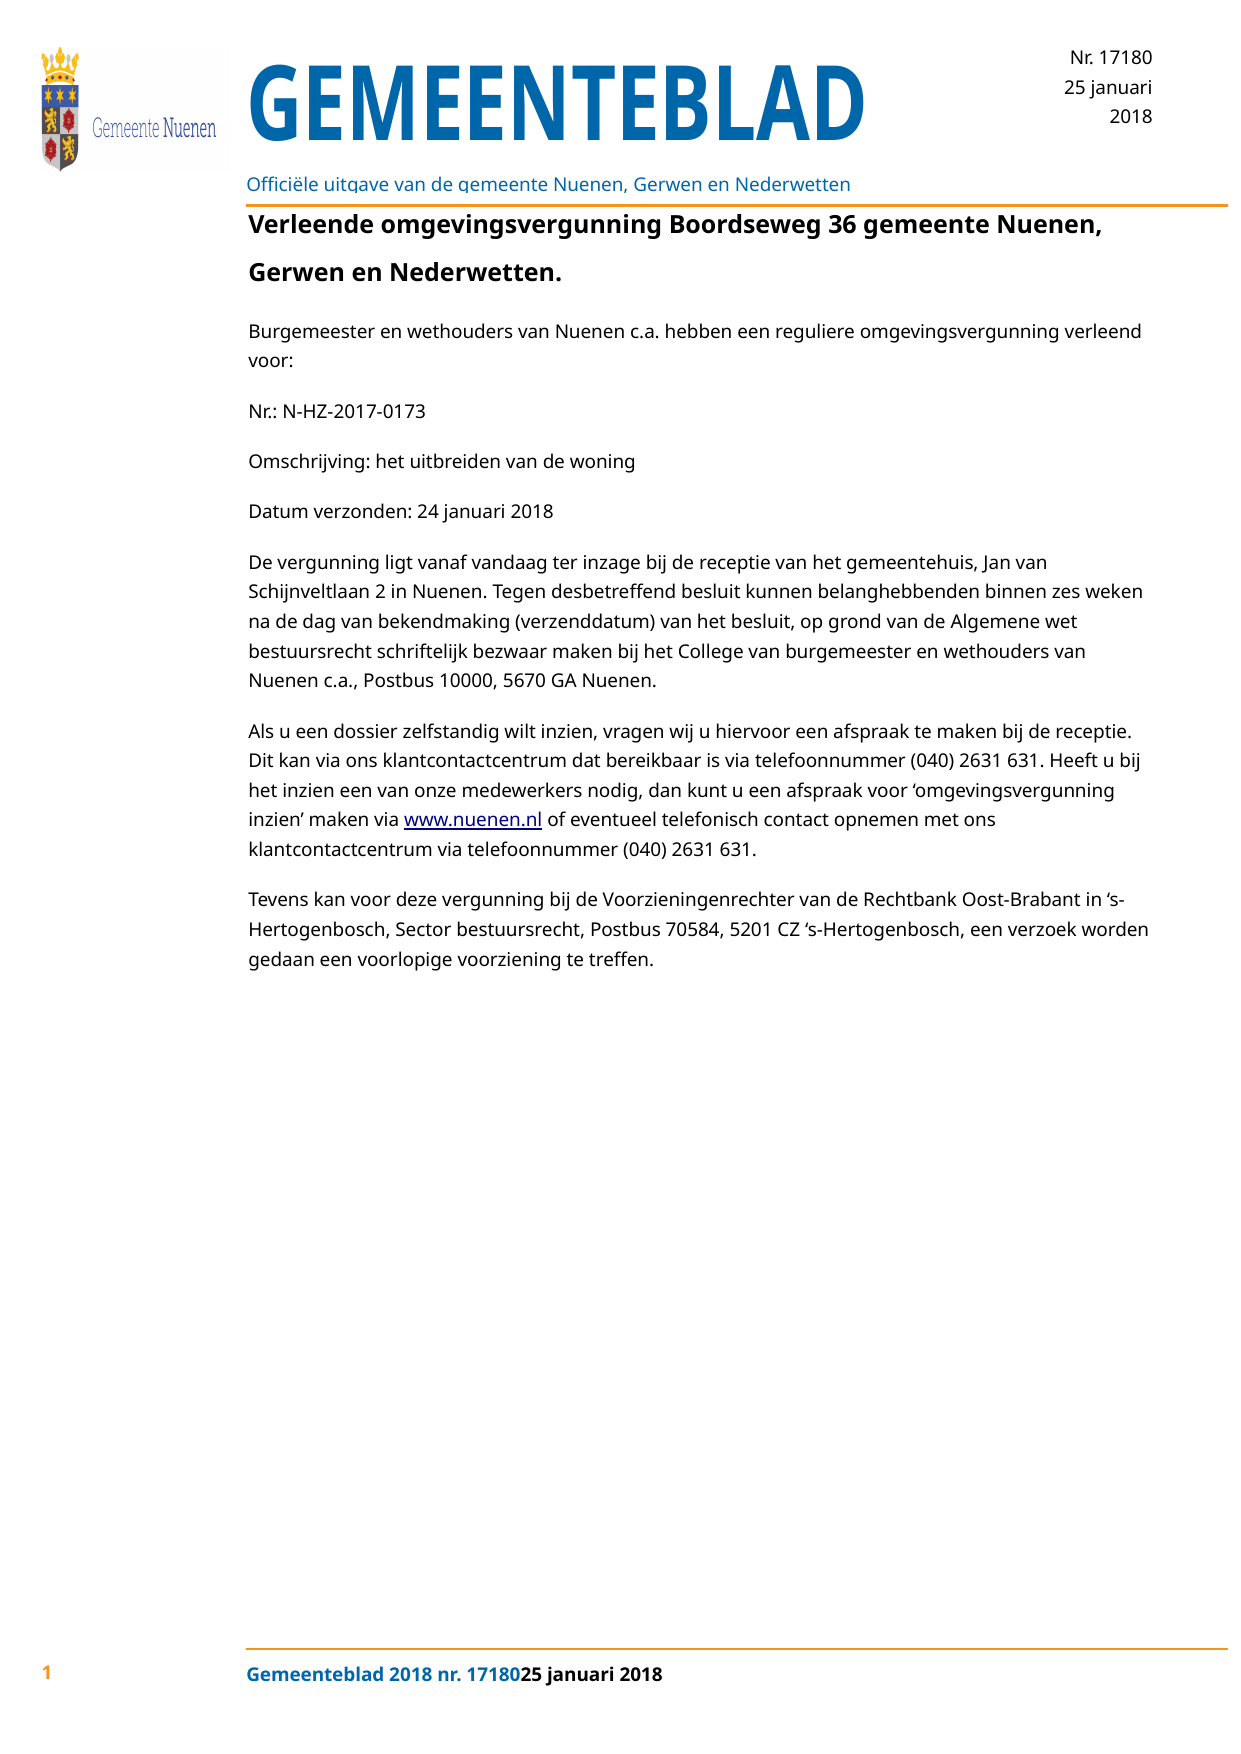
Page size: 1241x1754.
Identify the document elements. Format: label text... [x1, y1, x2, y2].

text Nr.: N-HZ-2017-0173 [248, 398, 1152, 424]
picture [41, 47, 231, 172]
text Omschrijving: het uitbreiden van de woning [248, 448, 1152, 474]
text Tevens kan voor deze vergunning bij de Voorzieningenrechter van de Rechtbank Oost-Brabant in ‘s-Hertogenbosch, Sector bestuursrecht, Postbus 70584, 5201 CZ ‘s-Hertogenbosch, een verzoek worden gedaan een voorlopige voorziening te treffen. [248, 887, 1152, 972]
text De vergunning ligt vanaf vandaag ter inzage bij de receptie van het gemeentehuis, Jan van Schijnveltlaan 2 in Nuenen. Tegen desbetreffend besluit kunnen belanghebbenden binnen zes weken na de dag van bekendmaking (verzenddatum) van het besluit, op grond van de Algemene wet bestuursrecht schriftelijk bezwaar maken bij het College van burgemeester en wethouders van Nuenen c.a., Postbus 10000, 5670 GA Nuenen. [248, 549, 1152, 693]
text Burgemeester en wethouders van Nuenen c.a. hebben een reguliere omgevingsvergunning verleend voor: [248, 318, 1152, 373]
text Datum verzonden: 24 januari 2018 [248, 499, 1152, 524]
text Als u een dossier zelfstandig wilt inzien, vragen wij u hiervoor een afspraak te maken bij de receptie. Dit kan via ons klantcontactcentrum dat bereikbaar is via telefoonnummer (040) 2631 631. Heeft u bij het inzien een van onze medewerkers nodig, dan kunt u een afspraak voor ‘omgevingsvergunning inzien’ maken via www.nuenen.nl of eventueel telefonisch contact opnemen met ons klantcontactcentrum via telefoonnummer (040) 2631 631. [248, 718, 1152, 862]
text Verleende omgevingsvergunning Boordseweg 36 gemeente Nuenen, Gerwen en Nederwetten. [248, 207, 1152, 288]
